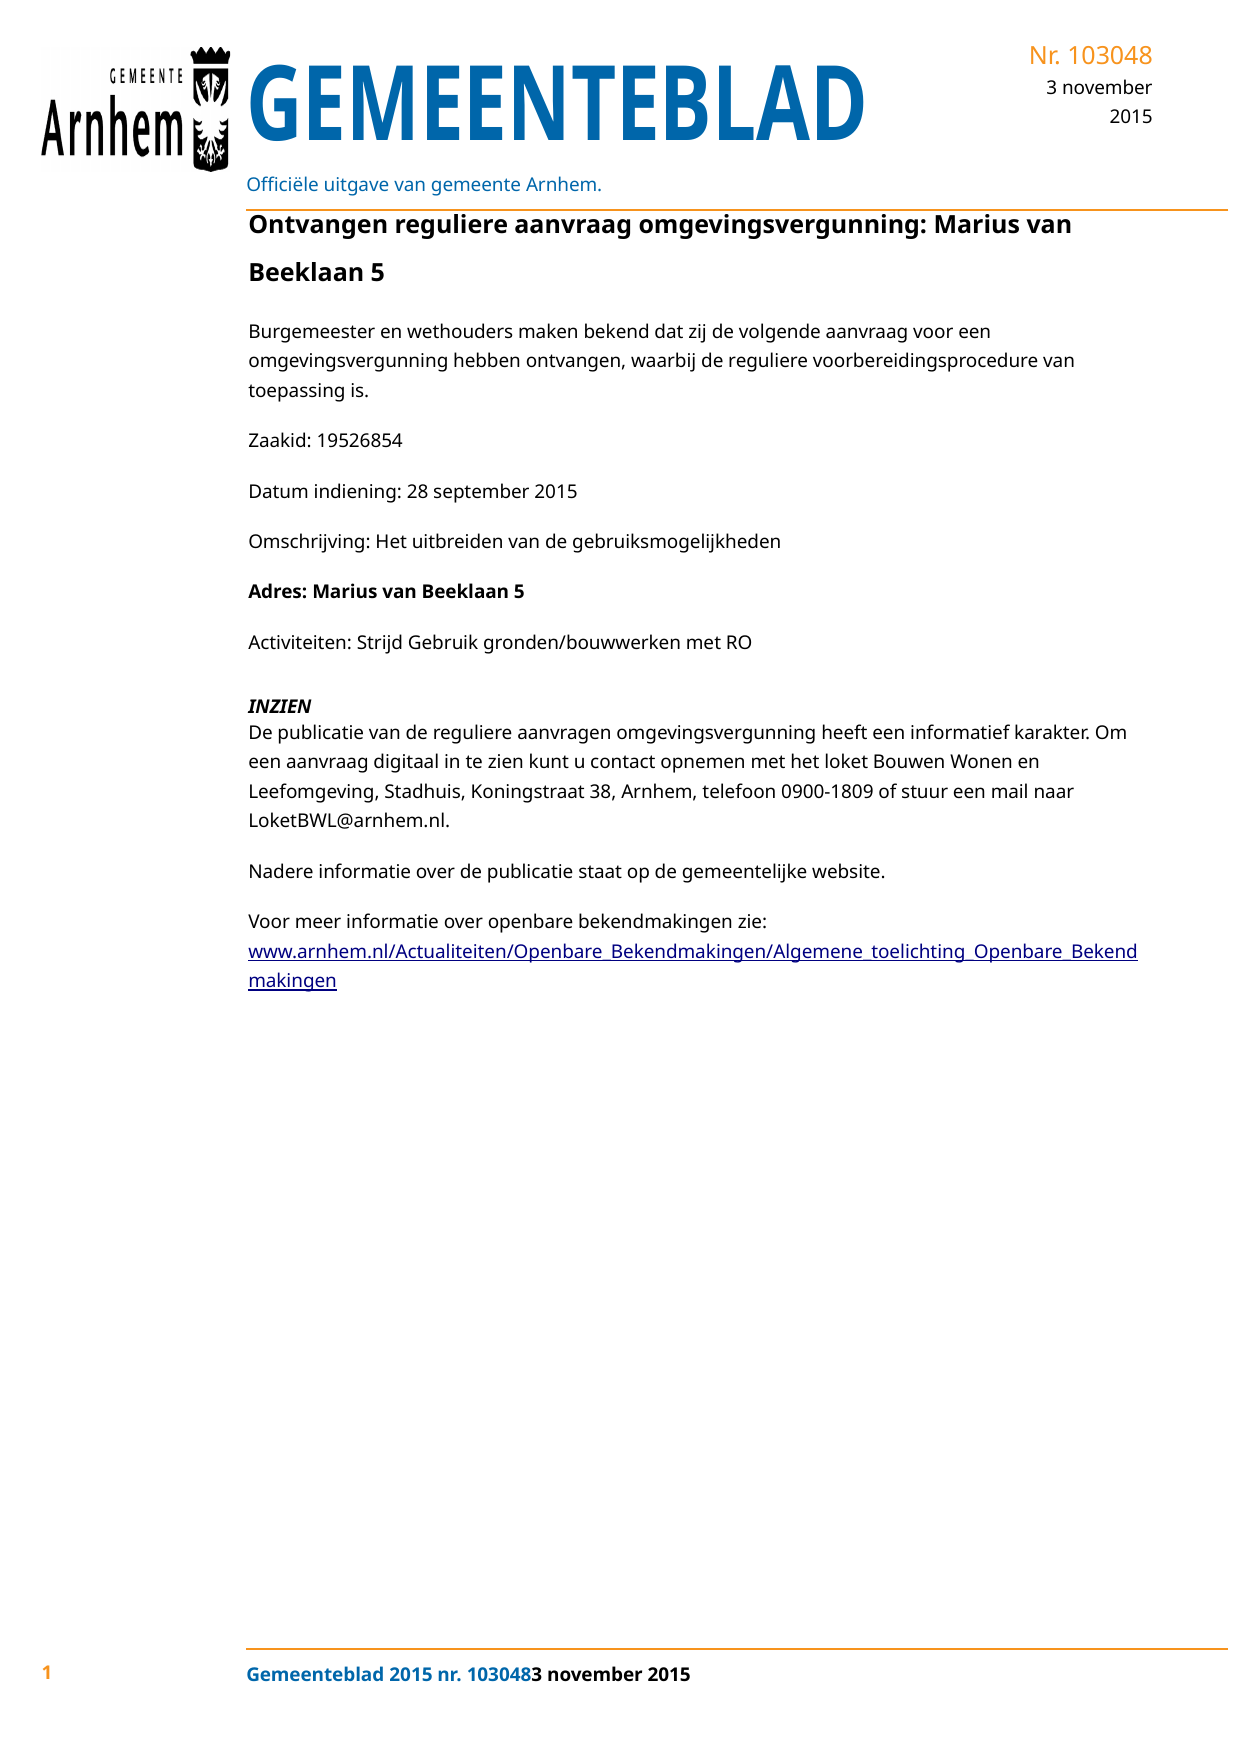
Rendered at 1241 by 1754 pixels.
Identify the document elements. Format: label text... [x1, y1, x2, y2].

text Datum indiening: 28 september 2015 [248, 478, 1152, 504]
text Omschrijving: Het uitbreiden van de gebruiksmogelijkheden [248, 528, 1152, 554]
text Activiteiten: Strijd Gebruik gronden/bouwwerken met RO [248, 629, 1152, 655]
text Nadere informatie over de publicatie staat op de gemeentelijke website. [248, 858, 1152, 884]
text Ontvangen reguliere aanvraag omgevingsvergunning: Marius van Beeklaan 5 [248, 211, 1152, 288]
text Voor meer informatie over openbare bekendmakingen zie: www.arnhem.nl/Actualiteiten/Openbare_Bekendmakingen/Algemene_toelichting_Openbare_Bekendmakingen [248, 908, 1152, 993]
text Adres: Marius van Beeklaan 5 [248, 579, 1152, 604]
text De publicatie van de reguliere aanvragen omgevingsvergunning heeft een informatief karakter. Om een aanvraag digitaal in te zien kunt u contact opnemen met het loket Bouwen Wonen en Leefomgeving, Stadhuis, Koningstraat 38, Arnhem, telefoon 0900-1809 of stuur een mail naar LoketBWL@arnhem.nl. [248, 719, 1152, 833]
text Zaakid: 19526854 [248, 427, 1152, 453]
text INZIEN [248, 693, 1152, 719]
text Burgemeester en wethouders maken bekend dat zij de volgende aanvraag voor een omgevingsvergunning hebben ontvangen, waarbij de reguliere voorbereidingsprocedure van toepassing is. [248, 318, 1152, 403]
picture [41, 47, 231, 172]
